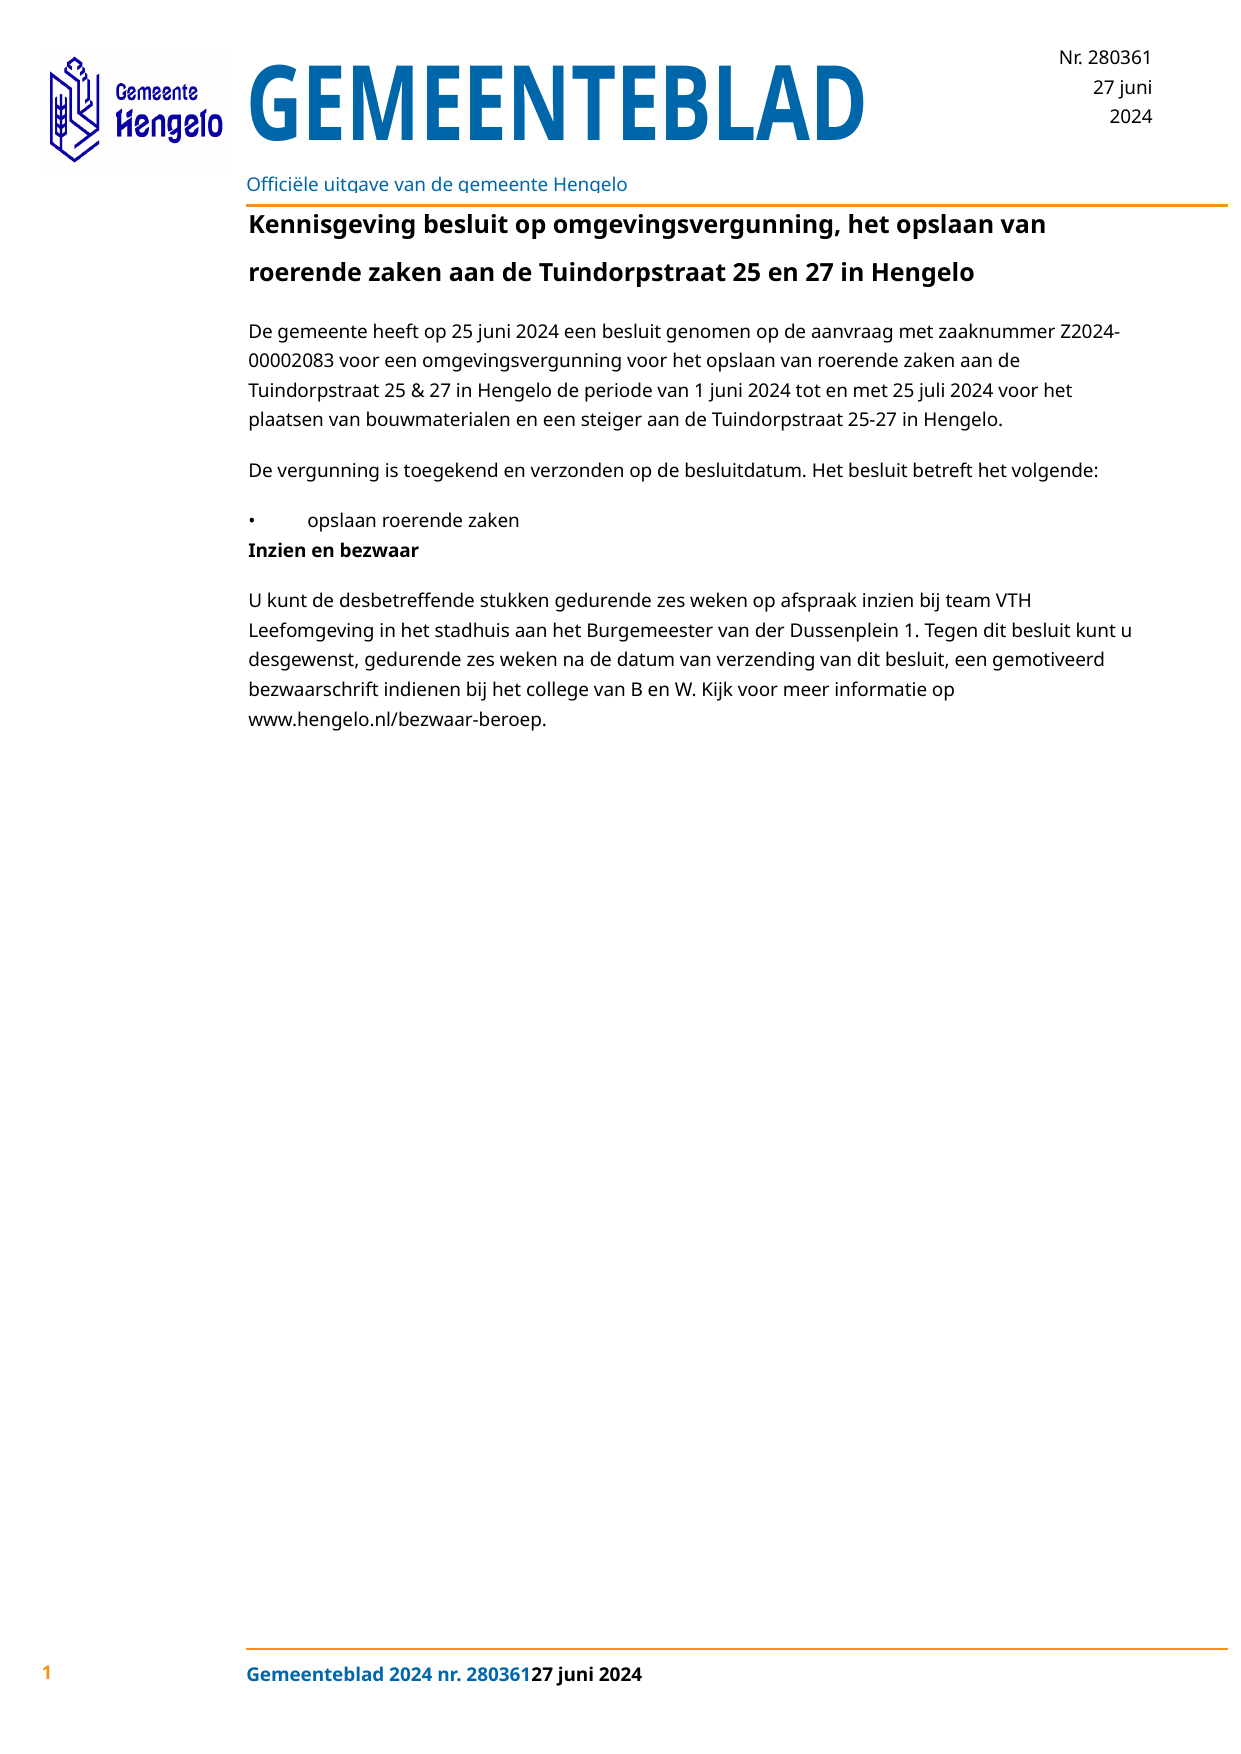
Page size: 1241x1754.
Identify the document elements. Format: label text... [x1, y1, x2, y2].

text De vergunning is toegekend en verzonden op de besluitdatum. Het besluit betreft het volgende: [248, 457, 1152, 483]
list opslaan roerende zaken [248, 507, 1152, 533]
text U kunt de desbetreffende stukken gedurende zes weken op afspraak inzien bij team VTH Leefomgeving in het stadhuis aan het Burgemeester van der Dussenplein 1. Tegen dit besluit kunt u desgewenst, gedurende zes weken na de datum van verzending van dit besluit, een gemotiveerd bezwaarschrift indienen bij het college van B en W. Kijk voor meer informatie op www.hengelo.nl/bezwaar-beroep. [248, 587, 1152, 732]
picture [41, 47, 231, 172]
text De gemeente heeft op 25 juni 2024 een besluit genomen op de aanvraag met zaaknummer Z2024-00002083 voor een omgevingsvergunning voor het opslaan van roerende zaken aan de Tuindorpstraat 25 & 27 in Hengelo de periode van 1 juni 2024 tot en met 25 juli 2024 voor het plaatsen van bouwmaterialen en een steiger aan de Tuindorpstraat 25-27 in Hengelo. [248, 318, 1152, 432]
text Inzien en bezwaar [248, 537, 1152, 563]
text Kennisgeving besluit op omgevingsvergunning, het opslaan van roerende zaken aan de Tuindorpstraat 25 en 27 in Hengelo [248, 207, 1152, 288]
